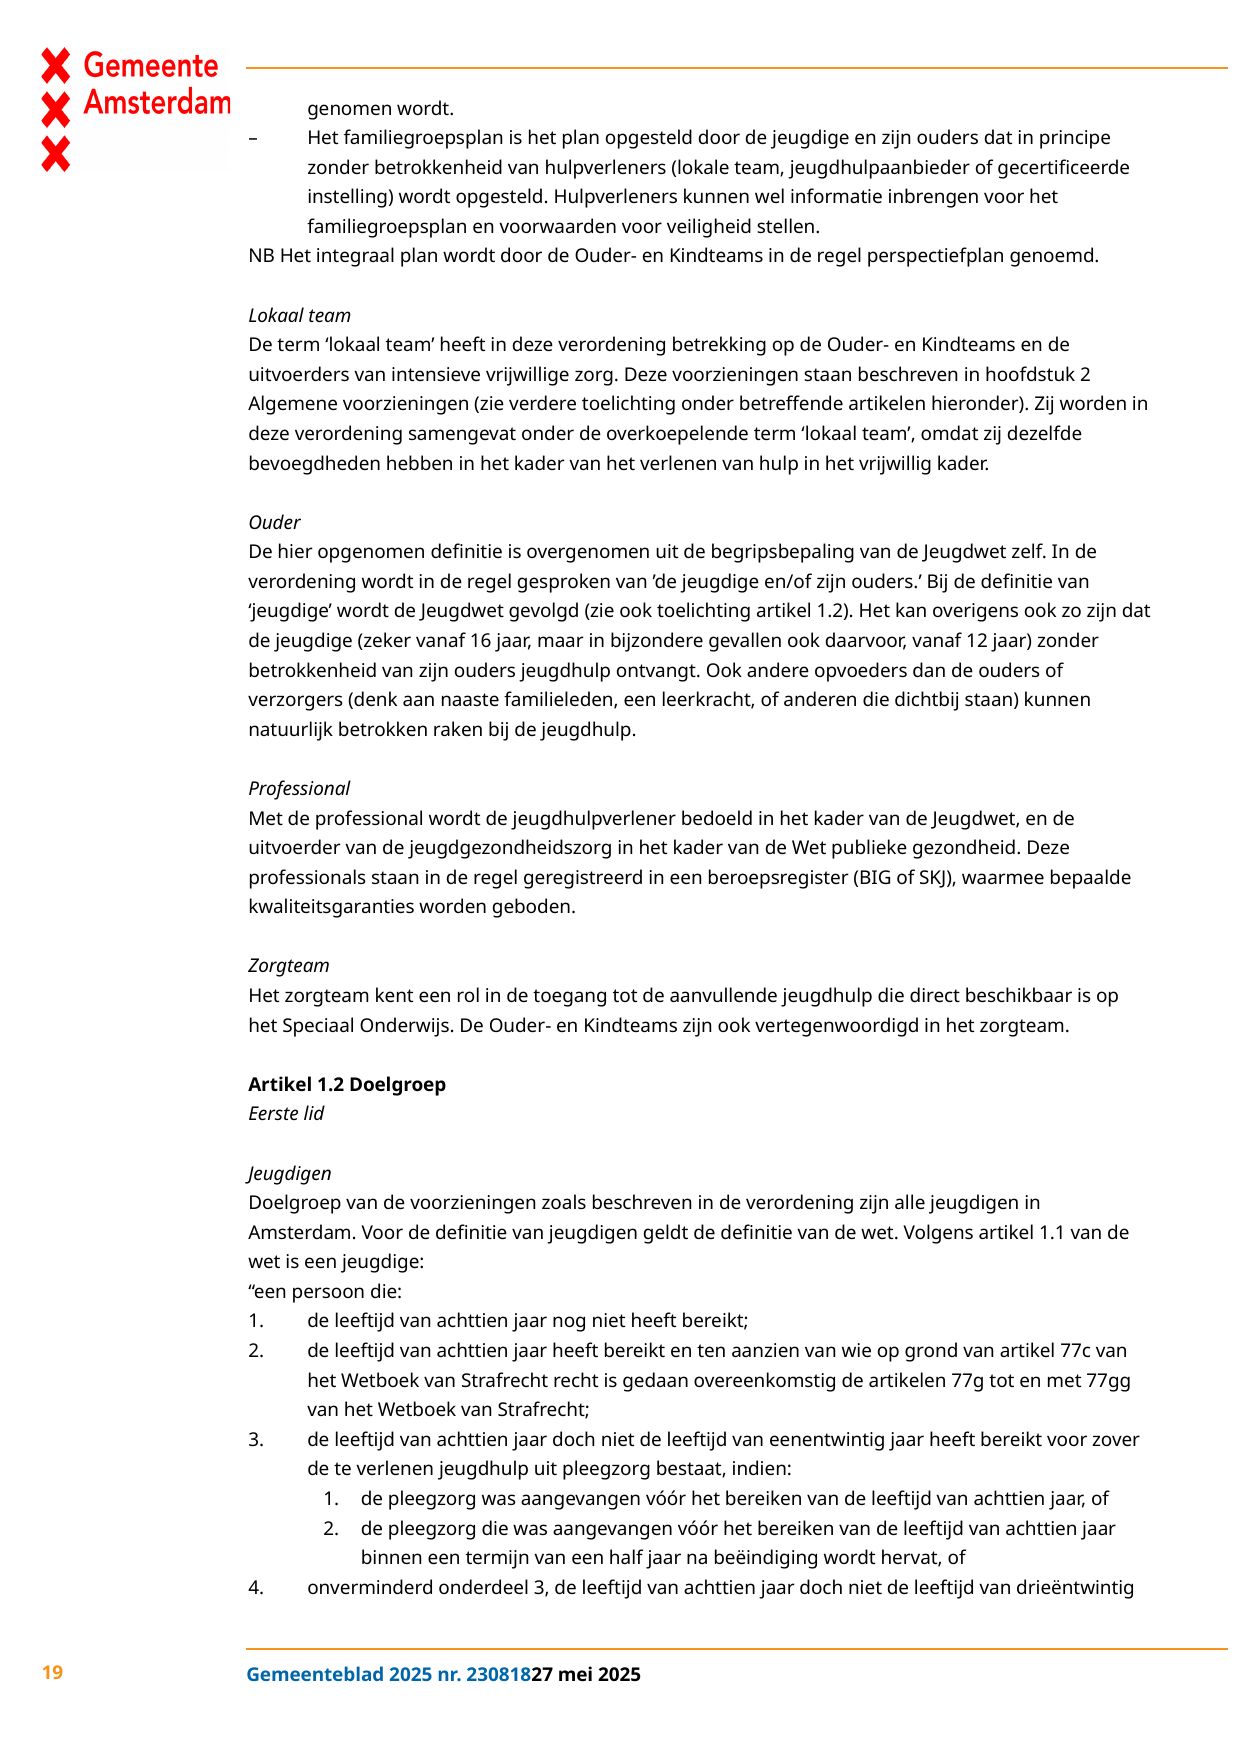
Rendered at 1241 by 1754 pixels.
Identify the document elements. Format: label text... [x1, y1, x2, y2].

text Het zorgteam kent een rol in de toegang tot de aanvullende jeugdhulp die direct beschikbaar is op het Speciaal Onderwijs. De Ouder- en Kindteams zijn ook vertegenwoordigd in het zorgteam. [248, 982, 1152, 1038]
list de leeftijd van achttien jaar heeft bereikt en ten aanzien van wie op grond van artikel 77c van het Wetboek van Strafrecht recht is gedaan overeenkomstig de artikelen 77g tot en met 77gg van het Wetboek van Strafrecht; [248, 1337, 1152, 1422]
list onverminderd onderdeel 3, de leeftijd van achttien jaar doch niet de leeftijd van drieëntwintig [248, 1574, 1152, 1600]
picture [41, 47, 231, 172]
list de leeftijd van achttien jaar doch niet de leeftijd van eenentwintig jaar heeft bereikt voor zover de te verlenen jeugdhulp uit pleegzorg bestaat, indien: [248, 1426, 1152, 1481]
text Jeugdigen [248, 1160, 1152, 1186]
text Doelgroep van de voorzieningen zoals beschreven in de verordening zijn alle jeugdigen in Amsterdam. Voor de definitie van jeugdigen geldt de definitie van de wet. Volgens artikel 1.1 van de wet is een jeugdige: [248, 1189, 1152, 1274]
text Eerste lid [248, 1101, 1152, 1126]
text Met de professional wordt de jeugdhulpverlener bedoeld in het kader van de Jeugdwet, en de uitvoerder van de jeugdgezondheidszorg in het kader van de Wet publieke gezondheid. Deze professionals staan in de regel geregistreerd in een beroepsregister (BIG of SKJ), waarmee bepaalde kwaliteitsgaranties worden geboden. [248, 805, 1152, 919]
text Artikel 1.2 Doelgroep [248, 1071, 1152, 1097]
text De hier opgenomen definitie is overgenomen uit de begripsbepaling van de Jeugdwet zelf. In de verordening wordt in de regel gesproken van ’de jeugdige en/of zijn ouders.’ Bij de definitie van ‘jeugdige’ wordt de Jeugdwet gevolgd (zie ook toelichting artikel 1.2). Het kan overigens ook zo zijn dat de jeugdige (zeker vanaf 16 jaar, maar in bijzondere gevallen ook daarvoor, vanaf 12 jaar) zonder betrokkenheid van zijn ouders jeugdhulp ontvangt. Ook andere opvoeders dan de ouders of verzorgers (denk aan naaste familieleden, een leerkracht, of anderen die dichtbij staan) kunnen natuurlijk betrokken raken bij de jeugdhulp. [248, 538, 1152, 742]
text Lokaal team [248, 302, 1152, 328]
text “een persoon die: [248, 1278, 1152, 1304]
list de leeftijd van achttien jaar nog niet heeft bereikt; [248, 1308, 1152, 1333]
text Zorgteam [248, 953, 1152, 978]
list de pleegzorg die was aangevangen vóór het bereiken van de leeftijd van achttien jaar binnen een termijn van een half jaar na beëindiging wordt hervat, of [323, 1515, 1152, 1570]
list de pleegzorg was aangevangen vóór het bereiken van de leeftijd van achttien jaar, of [323, 1485, 1152, 1511]
text Ouder [248, 509, 1152, 535]
text De term ‘lokaal team’ heeft in deze verordening betrekking op de Ouder- en Kindteams en de uitvoerders van intensieve vrijwillige zorg. Deze voorzieningen staan beschreven in hoofdstuk 2 Algemene voorzieningen (zie verdere toelichting onder betreffende artikelen hieronder). Zij worden in deze verordening samengevat onder de overkoepelende term ‘lokaal team’, omdat zij dezelfde bevoegdheden hebben in het kader van het verlenen van hulp in het vrijwillig kader. [248, 331, 1152, 476]
text Professional [248, 775, 1152, 801]
text NB Het integraal plan wordt door de Ouder- en Kindteams in de regel perspectiefplan genoemd. [248, 243, 1152, 268]
list genomen wordt. [248, 95, 1152, 121]
list Het familiegroepsplan is het plan opgesteld door de jeugdige en zijn ouders dat in principe zonder betrokkenheid van hulpverleners (lokale team, jeugdhulpaanbieder of gecertificeerde instelling) wordt opgesteld. Hulpverleners kunnen wel informatie inbrengen voor het familiegroepsplan en voorwaarden voor veiligheid stellen. [248, 124, 1152, 239]
